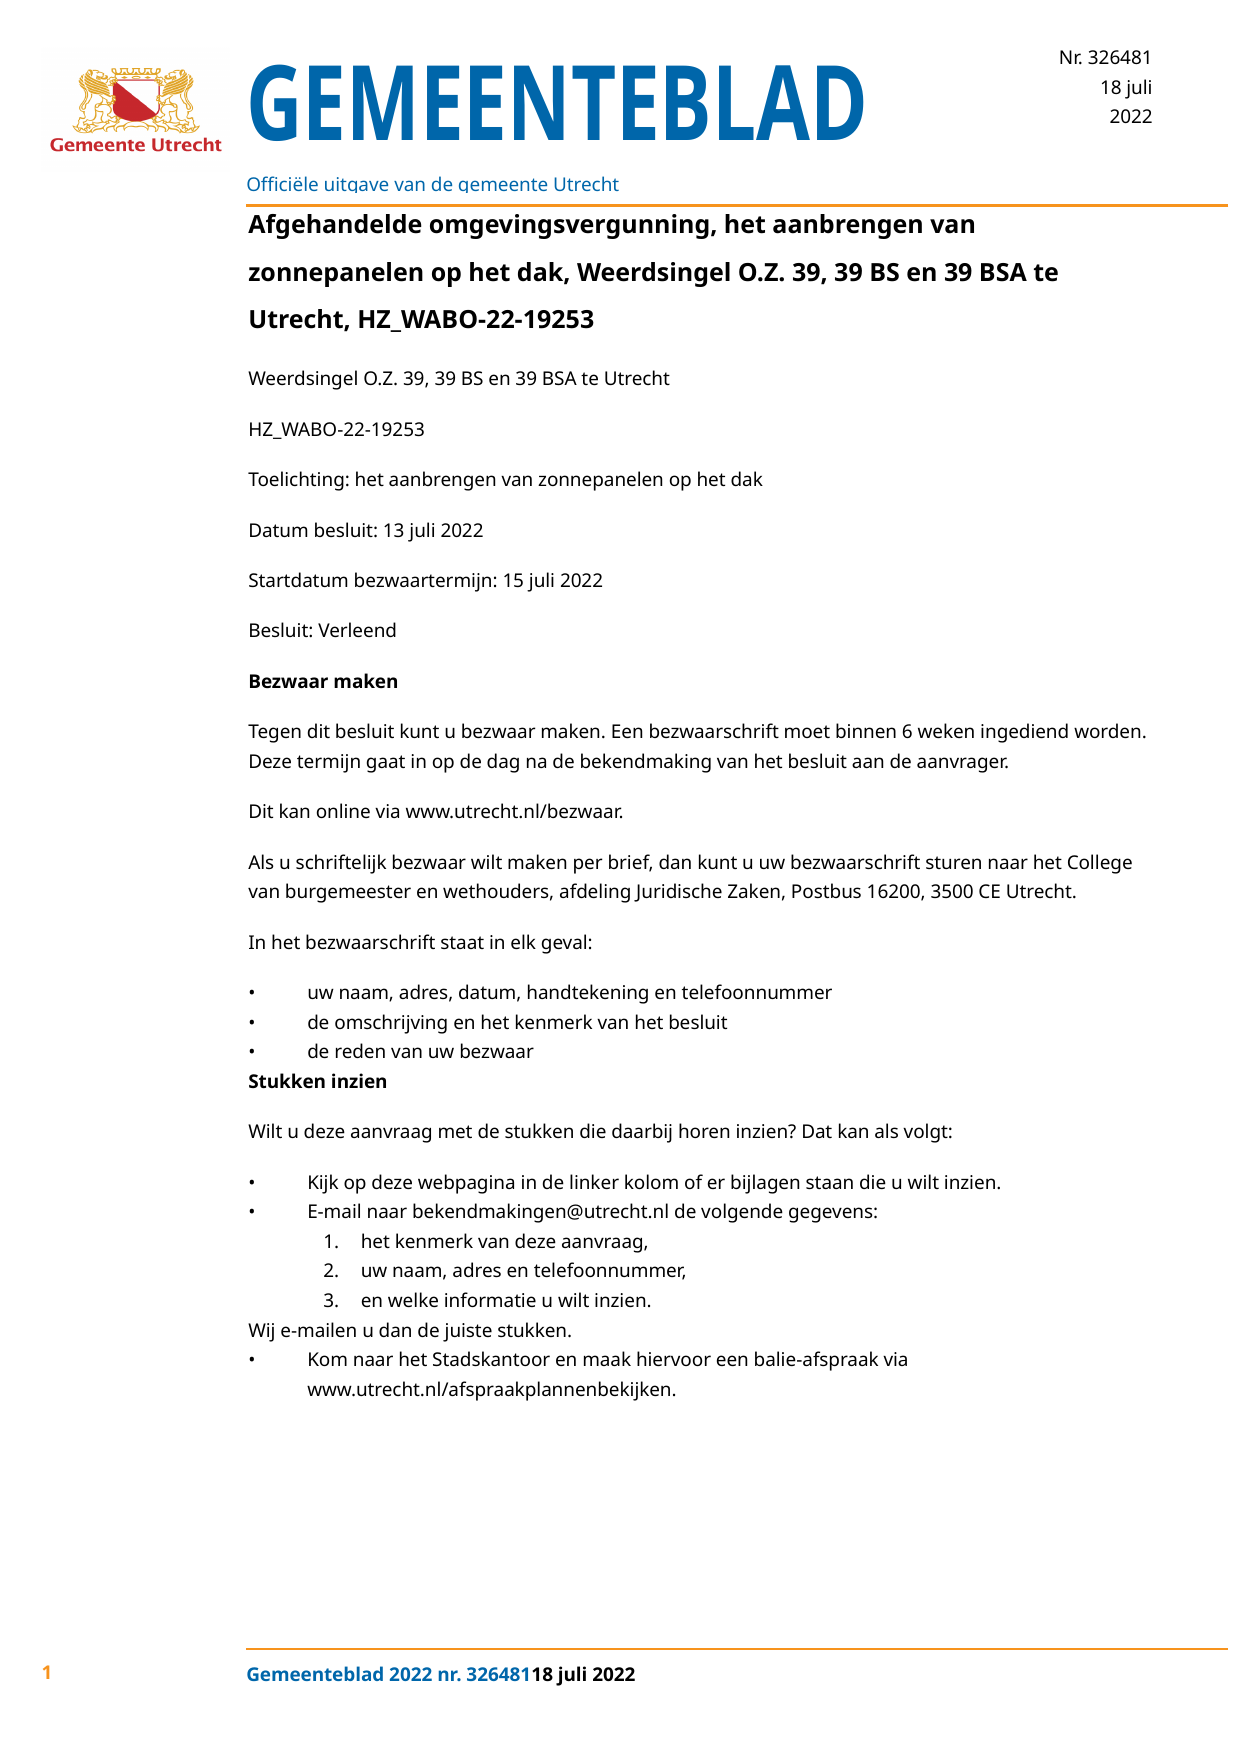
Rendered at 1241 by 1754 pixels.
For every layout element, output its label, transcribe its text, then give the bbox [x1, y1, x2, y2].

text Besluit: Verleend [248, 618, 1152, 643]
text Afgehandelde omgevingsvergunning, het aanbrengen van zonnepanelen op het dak, Weerdsingel O.Z. 39, 39 BS en 39 BSA te Utrecht, HZ_WABO-22-19253 [248, 207, 1152, 336]
text Wilt u deze aanvraag met de stukken die daarbij horen inzien? Dat kan als volgt: [248, 1118, 1152, 1144]
list de omschrijving en het kenmerk van het besluit [248, 1009, 1152, 1034]
list uw naam, adres, datum, handtekening en telefoonnummer [248, 979, 1152, 1005]
list E-mail naar bekendmakingen@utrecht.nl de volgende gegevens: [248, 1198, 1152, 1224]
text Dit kan online via www.utrecht.nl/bezwaar. [248, 798, 1152, 824]
text Tegen dit besluit kunt u bezwaar maken. Een bezwaarschrift moet binnen 6 weken ingediend worden. Deze termijn gaat in op de dag na de bekendmaking van het besluit aan de aanvrager. [248, 718, 1152, 774]
text Stukken inzien [248, 1068, 1152, 1094]
text Toelichting: het aanbrengen van zonnepanelen op het dak [248, 466, 1152, 492]
list uw naam, adres en telefoonnummer, [323, 1258, 1152, 1283]
picture [41, 47, 231, 172]
list Kom naar het Stadskantoor en maak hiervoor een balie-afspraak via www.utrecht.nl/afspraakplannenbekijken. [248, 1346, 1152, 1402]
text Wij e-mailen u dan de juiste stukken. [248, 1317, 1152, 1342]
list de reden van uw bezwaar [248, 1038, 1152, 1064]
list en welke informatie u wilt inzien. [323, 1287, 1152, 1313]
list het kenmerk van deze aanvraag, [323, 1228, 1152, 1254]
text Bezwaar maken [248, 668, 1152, 694]
text Weerdsingel O.Z. 39, 39 BS en 39 BSA te Utrecht [248, 366, 1152, 391]
text Datum besluit: 13 juli 2022 [248, 517, 1152, 542]
text Startdatum bezwaartermijn: 15 juli 2022 [248, 567, 1152, 593]
text In het bezwaarschrift staat in elk geval: [248, 929, 1152, 954]
list Kijk op deze webpagina in de linker kolom of er bijlagen staan die u wilt inzien. [248, 1169, 1152, 1194]
text Als u schriftelijk bezwaar wilt maken per brief, dan kunt u uw bezwaarschrift sturen naar het College van burgemeester en wethouders, afdeling Juridische Zaken, Postbus 16200, 3500 CE Utrecht. [248, 849, 1152, 904]
text HZ_WABO-22-19253 [248, 416, 1152, 442]
